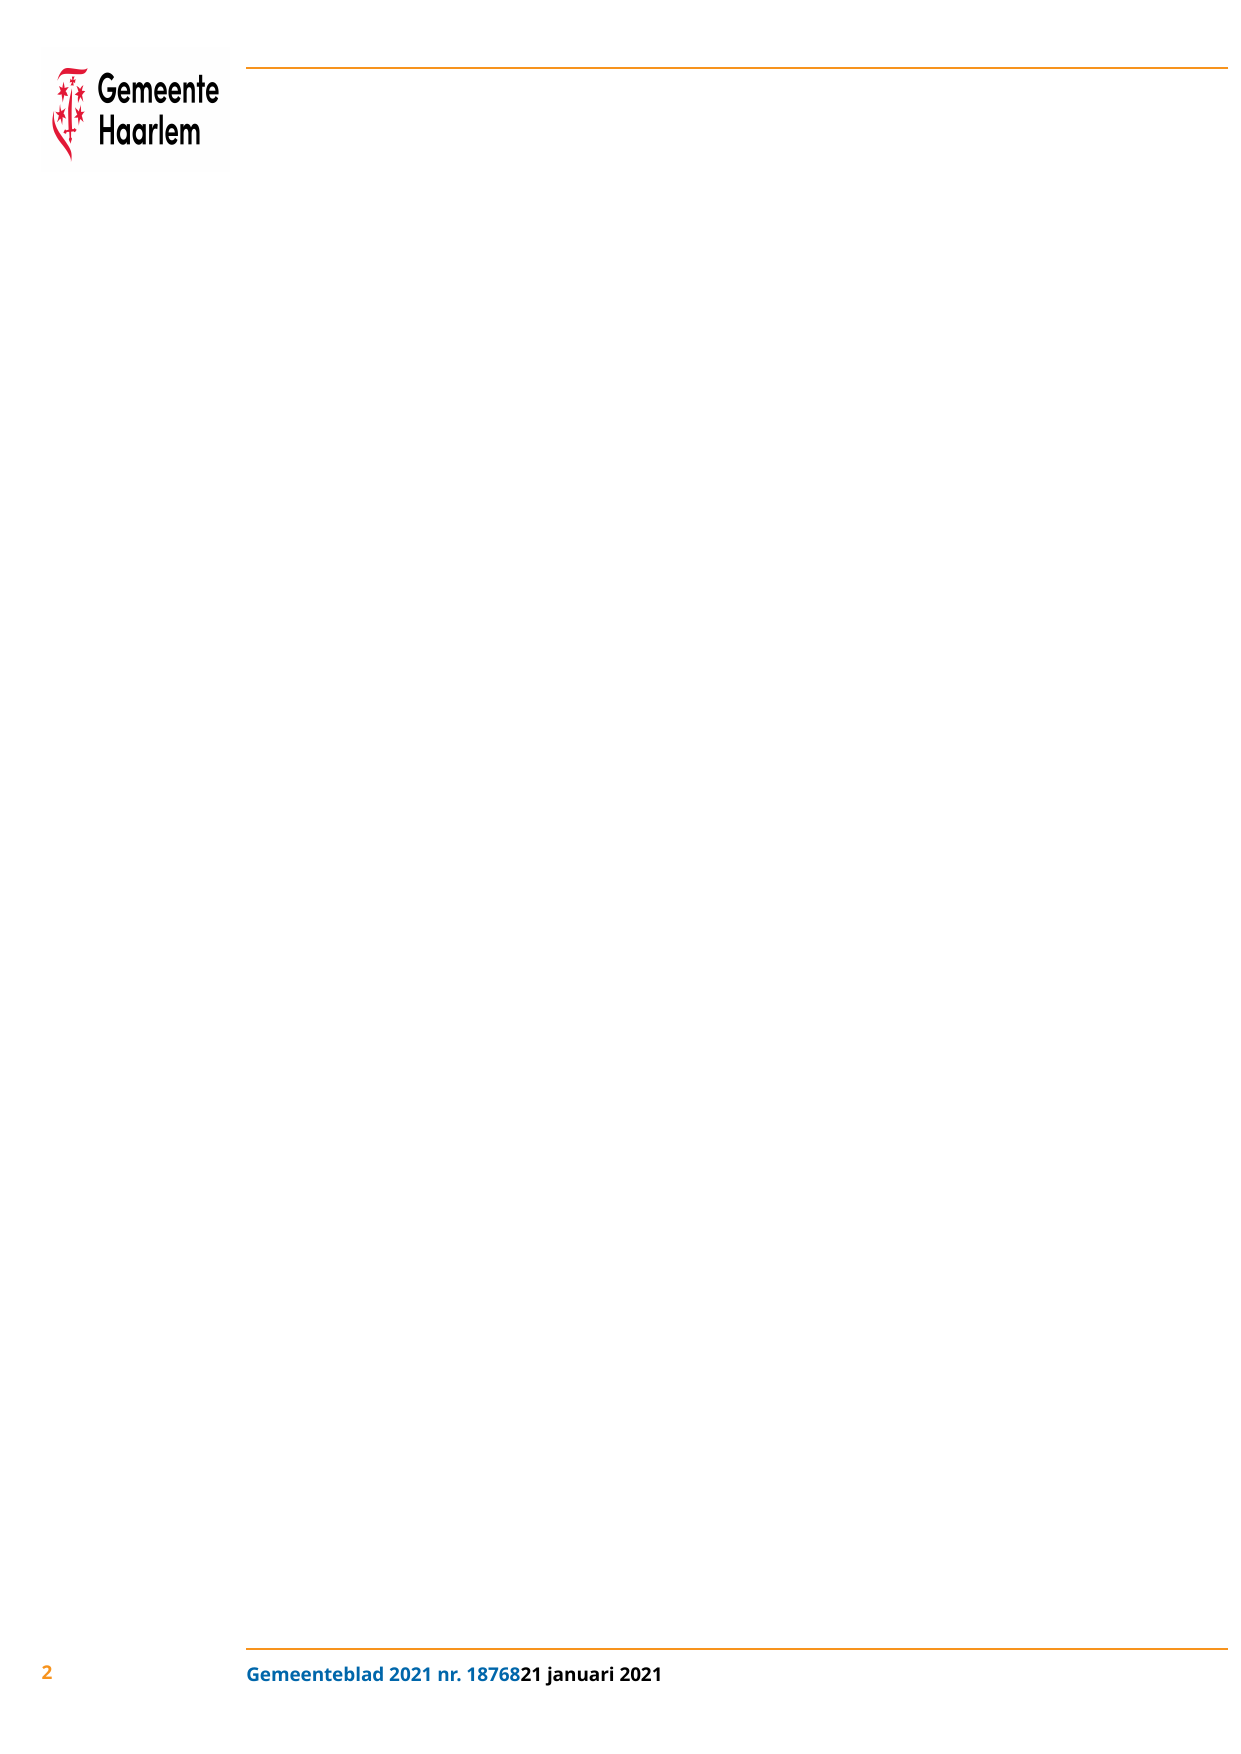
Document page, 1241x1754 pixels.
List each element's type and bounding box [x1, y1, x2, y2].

picture [41, 47, 231, 172]
